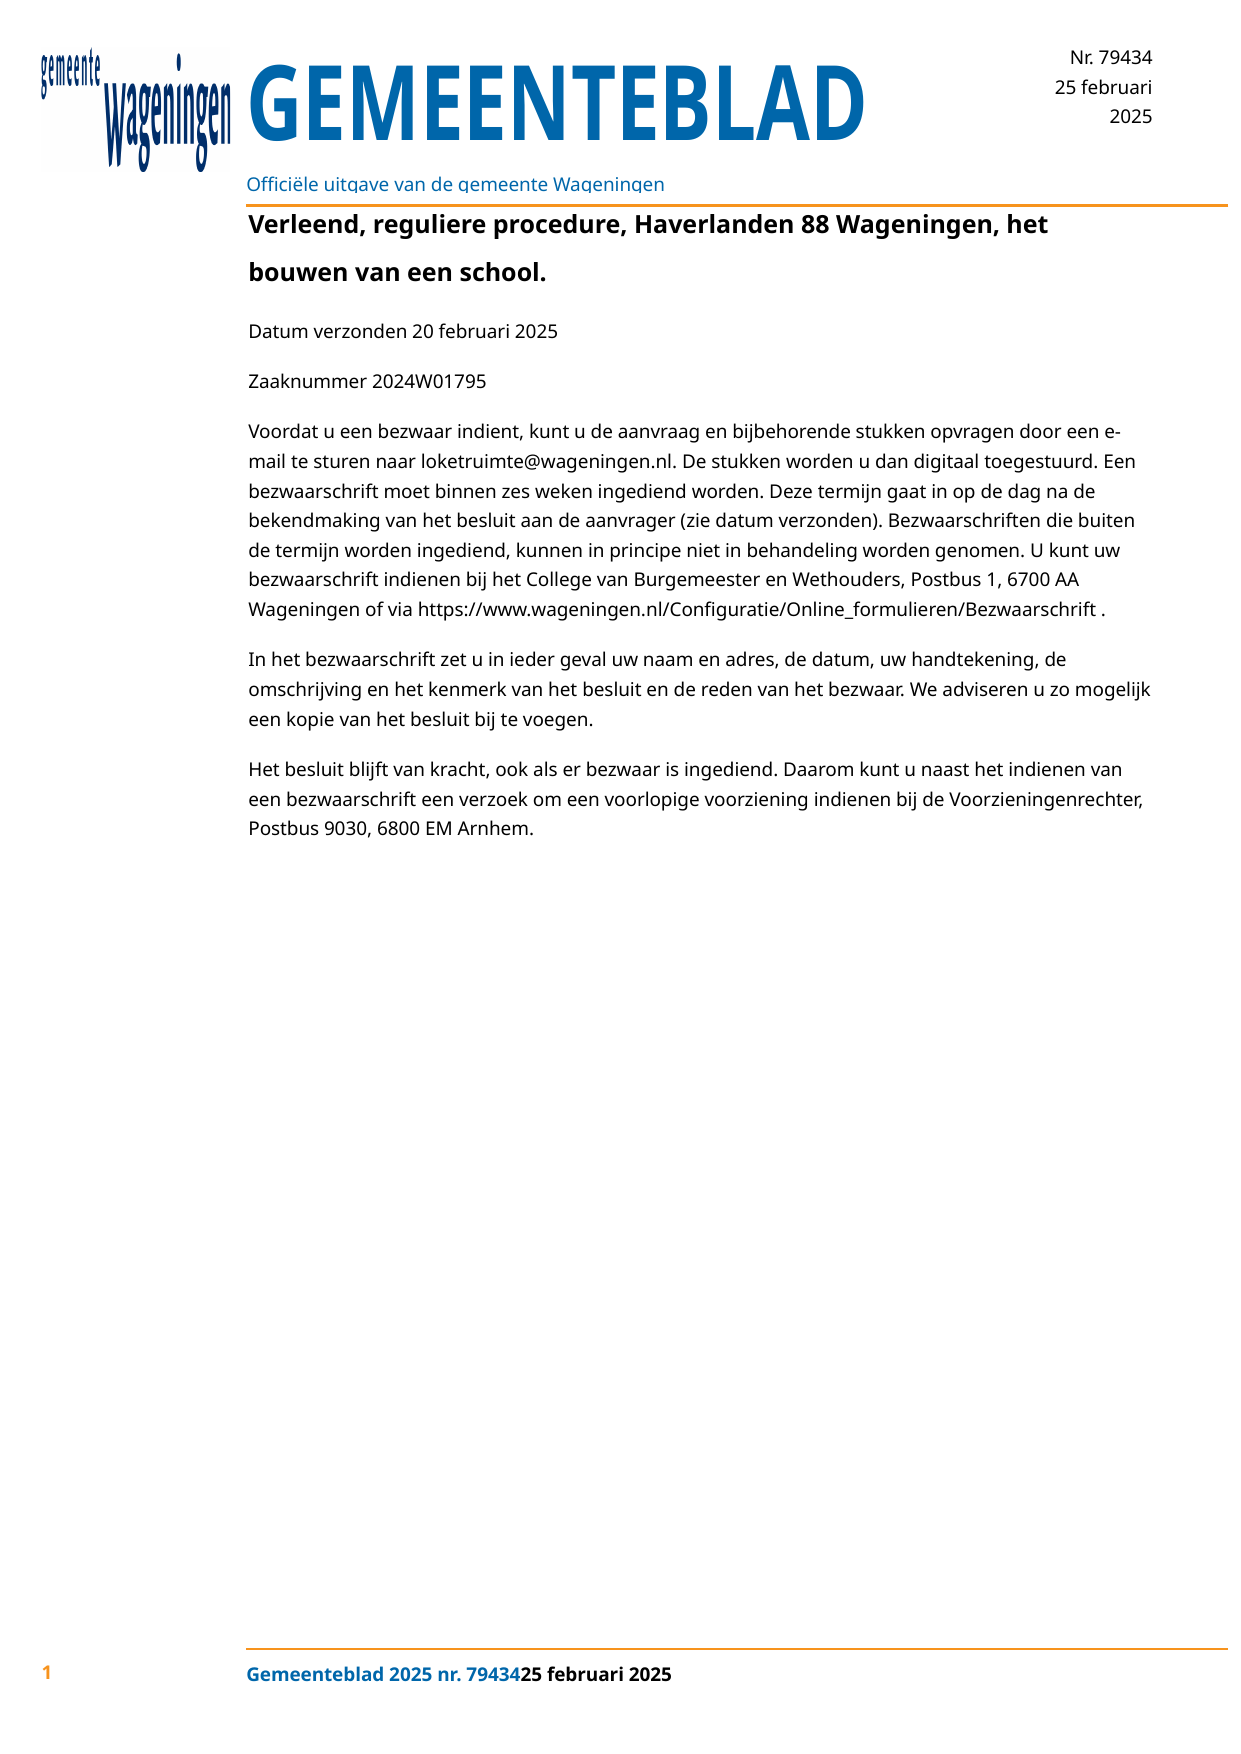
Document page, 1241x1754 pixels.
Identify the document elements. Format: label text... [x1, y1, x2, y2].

text Datum verzonden 20 februari 2025 [248, 318, 1152, 344]
text Voordat u een bezwaar indient, kunt u de aanvraag en bijbehorende stukken opvragen door een e-mail te sturen naar loketruimte@wageningen.nl. De stukken worden u dan digitaal toegestuurd. Een bezwaarschrift moet binnen zes weken ingediend worden. Deze termijn gaat in op de dag na de bekendmaking van het besluit aan de aanvrager (zie datum verzonden). Bezwaarschriften die buiten de termijn worden ingediend, kunnen in principe niet in behandeling worden genomen. U kunt uw bezwaarschrift indienen bij het College van Burgemeester en Wethouders, Postbus 1, 6700 AA Wageningen of via https://www.wageningen.nl/Configuratie/Online_formulieren/Bezwaarschrift . [248, 419, 1152, 622]
text Zaaknummer 2024W01795 [248, 368, 1152, 394]
text In het bezwaarschrift zet u in ieder geval uw naam en adres, de datum, uw handtekening, de omschrijving en het kenmerk van het besluit en de reden van het bezwaar. We adviseren u zo mogelijk een kopie van het besluit bij te voegen. [248, 647, 1152, 732]
text Verleend, reguliere procedure, Haverlanden 88 Wageningen, het bouwen van een school. [248, 207, 1152, 288]
picture [41, 47, 231, 172]
text Het besluit blijft van kracht, ook als er bezwaar is ingediend. Daarom kunt u naast het indienen van een bezwaarschrift een verzoek om een voorlopige voorziening indienen bij de Voorzieningenrechter, Postbus 9030, 6800 EM Arnhem. [248, 756, 1152, 841]
